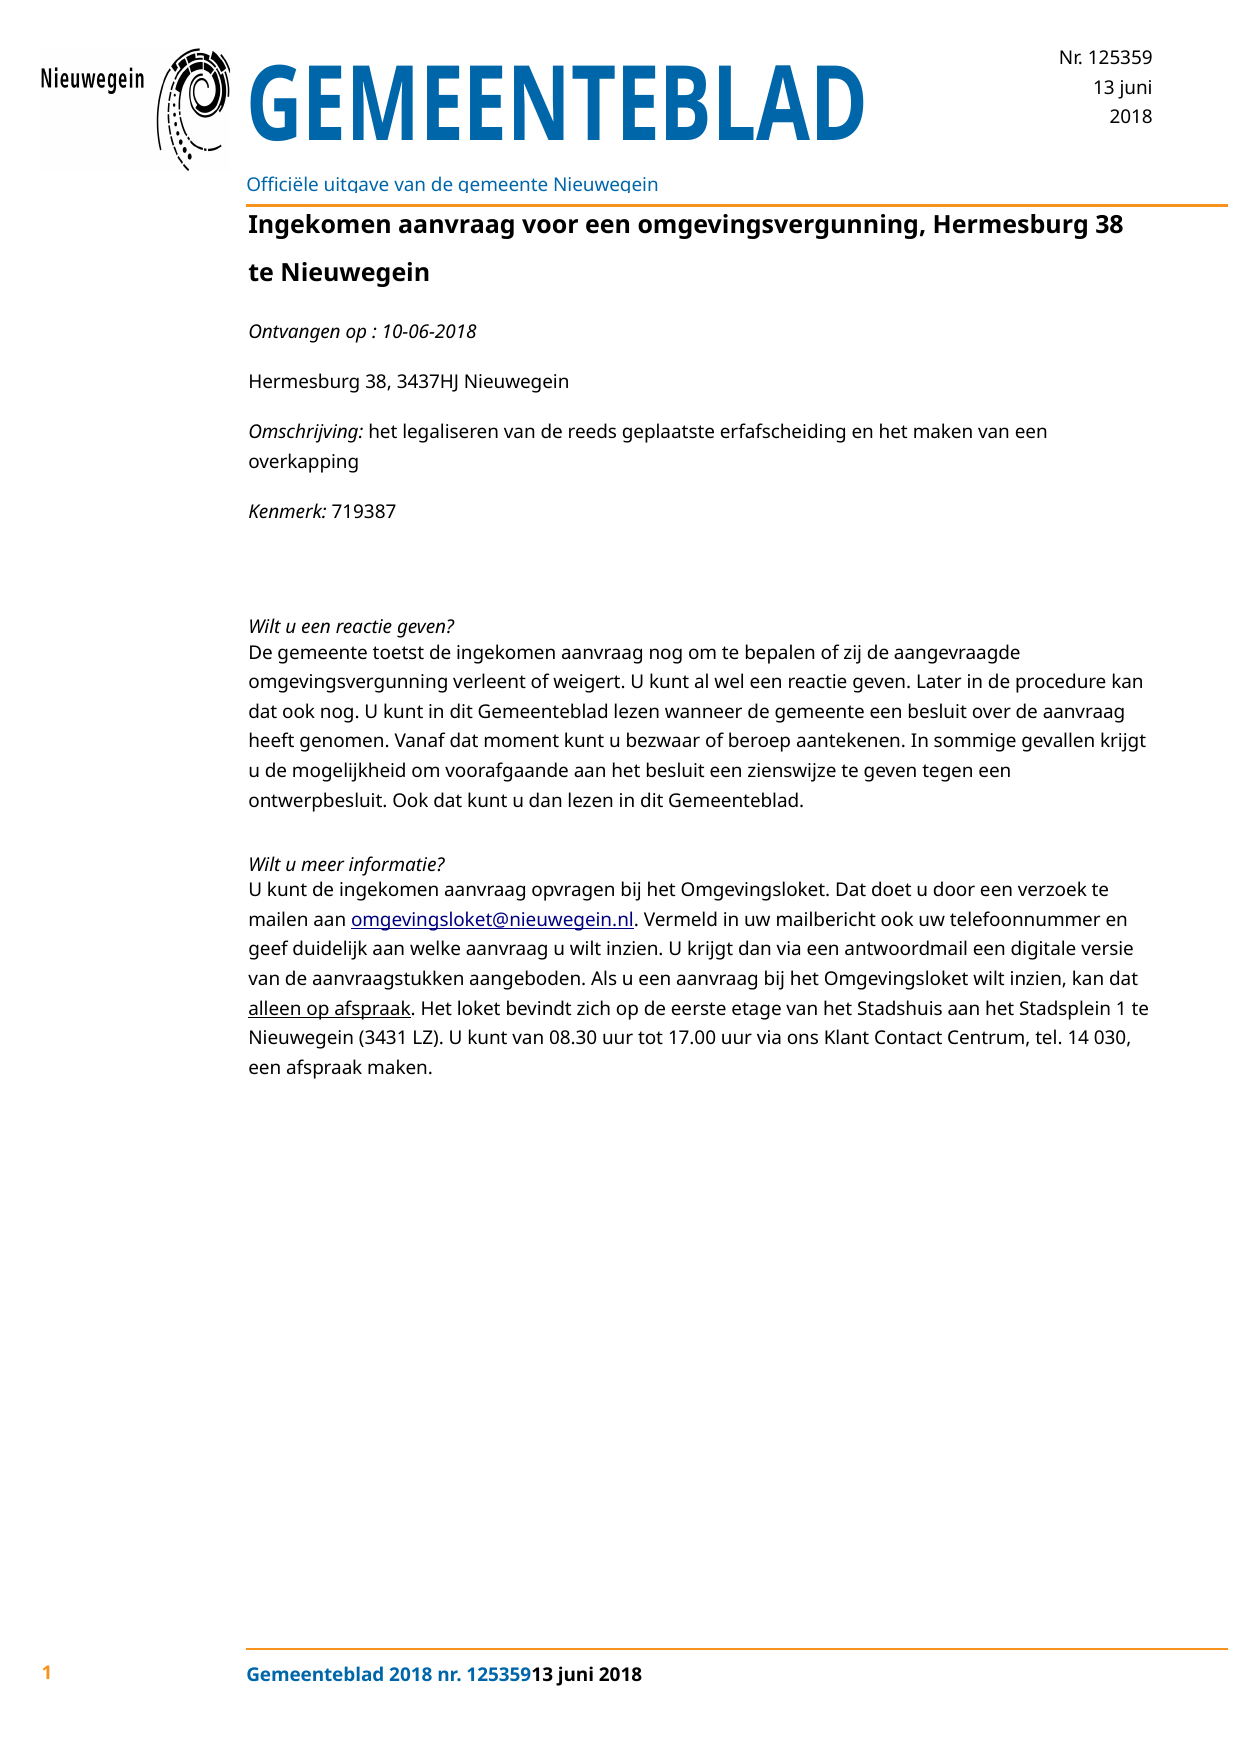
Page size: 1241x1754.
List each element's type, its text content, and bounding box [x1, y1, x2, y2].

text Kenmerk: 719387 [248, 499, 1152, 524]
text Ingekomen aanvraag voor een omgevingsvergunning, Hermesburg 38 te Nieuwegein [248, 207, 1152, 288]
text De gemeente toetst de ingekomen aanvraag nog om te bepalen of zij de aangevraagde omgevingsvergunning verleent of weigert. U kunt al wel een reactie geven. Later in de procedure kan dat ook nog. U kunt in dit Gemeenteblad lezen wanneer de gemeente een besluit over de aanvraag heeft genomen. Vanaf dat moment kunt u bezwaar of beroep aantekenen. In sommige gevallen krijgt u de mogelijkheid om voorafgaande aan het besluit een zienswijze te geven tegen een ontwerpbesluit. Ook dat kunt u dan lezen in dit Gemeenteblad. [248, 639, 1152, 812]
text Omschrijving: het legaliseren van de reeds geplaatste erfafscheiding en het maken van een overkapping [248, 419, 1152, 474]
text Wilt u meer informatie? [248, 851, 1152, 876]
picture [41, 47, 231, 172]
text U kunt de ingekomen aanvraag opvragen bij het Omgevingsloket. Dat doet u door een verzoek te mailen aan omgevingsloket@nieuwegein.nl. Vermeld in uw mailbericht ook uw telefoonnummer en geef duidelijk aan welke aanvraag u wilt inzien. U krijgt dan via een antwoordmail een digitale versie van de aanvraagstukken aangeboden. Als u een aanvraag bij het Omgevingsloket wilt inzien, kan dat alleen op afspraak. Het loket bevindt zich op de eerste etage van het Stadshuis aan het Stadsplein 1 te Nieuwegein (3431 LZ). U kunt van 08.30 uur tot 17.00 uur via ons Klant Contact Centrum, tel. 14 030, een afspraak maken. [248, 876, 1152, 1080]
text Ontvangen op : 10-06-2018 [248, 318, 1152, 344]
text Wilt u een reactie geven? [248, 613, 1152, 639]
text Hermesburg 38, 3437HJ Nieuwegein [248, 368, 1152, 394]
